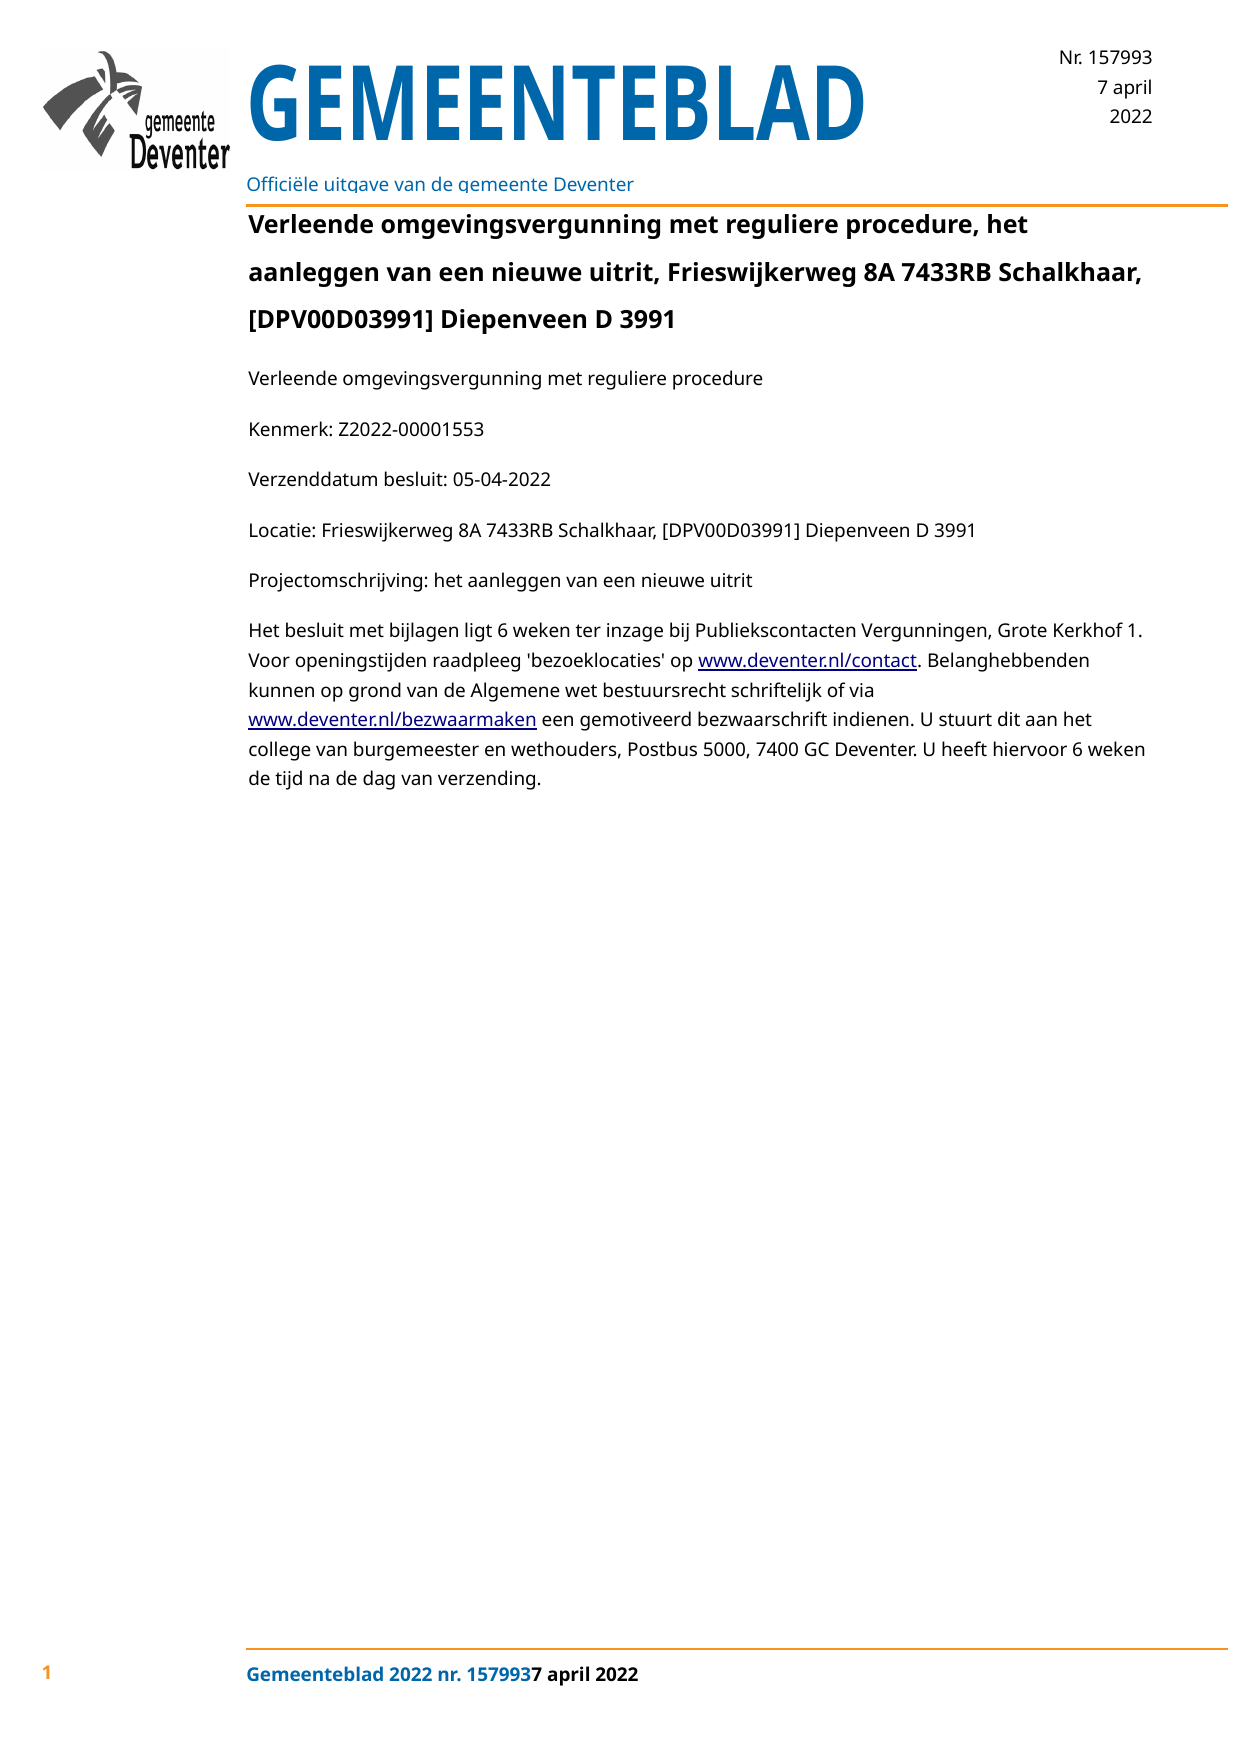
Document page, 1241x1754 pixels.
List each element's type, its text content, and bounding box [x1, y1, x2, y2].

text Verzenddatum besluit: 05-04-2022 [248, 466, 1152, 492]
text Kenmerk: Z2022-00001553 [248, 416, 1152, 442]
text Projectomschrijving: het aanleggen van een nieuwe uitrit [248, 567, 1152, 593]
text Verleende omgevingsvergunning met reguliere procedure [248, 366, 1152, 391]
text Het besluit met bijlagen ligt 6 weken ter inzage bij Publiekscontacten Vergunningen, Grote Kerkhof 1. Voor openingstijden raadpleeg 'bezoeklocaties' op www.deventer.nl/contact. Belanghebbenden kunnen op grond van de Algemene wet bestuursrecht schriftelijk of via www.deventer.nl/bezwaarmaken een gemotiveerd bezwaarschrift indienen. U stuurt dit aan het college van burgemeester en wethouders, Postbus 5000, 7400 GC Deventer. U heeft hiervoor 6 weken de tijd na de dag van verzending. [248, 618, 1152, 791]
text Verleende omgevingsvergunning met reguliere procedure, het aanleggen van een nieuwe uitrit, Frieswijkerweg 8A 7433RB Schalkhaar, [DPV00D03991] Diepenveen D 3991 [248, 207, 1152, 336]
picture [41, 47, 231, 172]
text Locatie: Frieswijkerweg 8A 7433RB Schalkhaar, [DPV00D03991] Diepenveen D 3991 [248, 517, 1152, 542]
